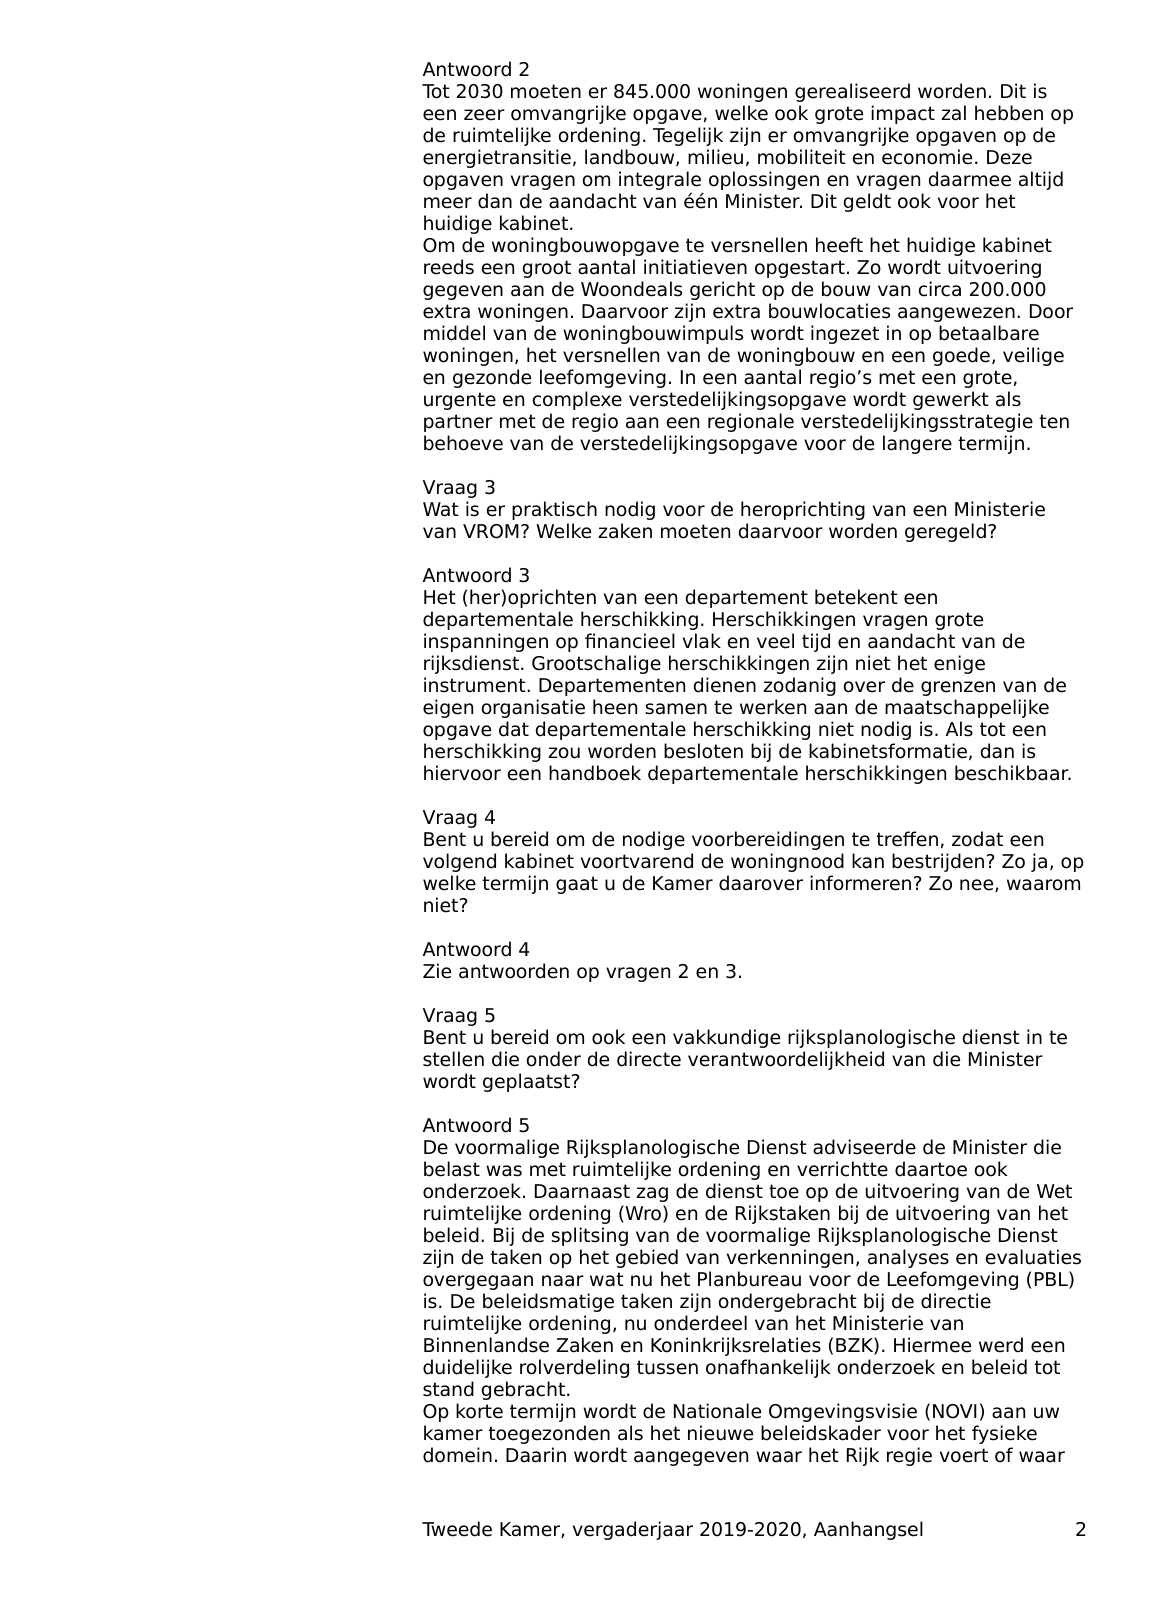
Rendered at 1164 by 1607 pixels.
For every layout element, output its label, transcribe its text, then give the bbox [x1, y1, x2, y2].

text Vraag 5 [422, 1005, 1087, 1027]
text Antwoord 5 [422, 1115, 1087, 1137]
text Antwoord 3 [422, 565, 1087, 587]
text Het (her)oprichten van een departement betekent een departementale herschikking. Herschikkingen vragen grote inspanningen op financieel vlak en veel tijd en aandacht van de rijksdienst. Grootschalige herschikkingen zijn niet het enige instrument. Departementen dienen zodanig over de grenzen van de eigen organisatie heen samen te werken aan de maatschappelijke opgave dat departementale herschikking niet nodig is. Als tot een herschikking zou worden besloten bij de kabinetsformatie, dan is hiervoor een handboek departementale herschikkingen beschikbaar. [422, 587, 1087, 785]
text Antwoord 2 [422, 59, 1087, 81]
text De voormalige Rijksplanologische Dienst adviseerde de Minister die belast was met ruimtelijke ordening en verrichtte daartoe ook onderzoek. Daarnaast zag de dienst toe op de uitvoering van de Wet ruimtelijke ordening (Wro) en de Rijkstaken bij de uitvoering van het beleid. Bij de splitsing van de voormalige Rijksplanologische Dienst zijn de taken op het gebied van verkenningen, analyses en evaluaties overgegaan naar wat nu het Planbureau voor de Leefomgeving (PBL) is. De beleidsmatige taken zijn ondergebracht bij de directie ruimtelijke ordening, nu onderdeel van het Ministerie van Binnenlandse Zaken en Koninkrijksrelaties (BZK). Hiermee werd een duidelijke rolverdeling tussen onafhankelijk onderzoek en beleid tot stand gebracht. [422, 1137, 1087, 1401]
text Bent u bereid om ook een vakkundige rijksplanologische dienst in te stellen die onder de directe verantwoordelijkheid van die Minister wordt geplaatst? [422, 1027, 1087, 1093]
text Wat is er praktisch nodig voor de heroprichting van een Ministerie van VROM? Welke zaken moeten daarvoor worden geregeld? [422, 499, 1087, 543]
text Vraag 4 [422, 807, 1087, 829]
text Bent u bereid om de nodige voorbereidingen te treffen, zodat een volgend kabinet voortvarend de woningnood kan bestrijden? Zo ja, op welke termijn gaat u de Kamer daarover informeren? Zo nee, waarom niet? [422, 829, 1087, 917]
text Antwoord 4 [422, 939, 1087, 961]
text Op korte termijn wordt de Nationale Omgevingsvisie (NOVI) aan uw kamer toegezonden als het nieuwe beleidskader voor het fysieke domein. Daarin wordt aangegeven waar het Rijk regie voert of waar [422, 1401, 1087, 1467]
text Vraag 3 [422, 477, 1087, 499]
text Zie antwoorden op vragen 2 en 3. [422, 961, 1087, 983]
text Tot 2030 moeten er 845.000 woningen gerealiseerd worden. Dit is een zeer omvangrijke opgave, welke ook grote impact zal hebben op de ruimtelijke ordening. Tegelijk zijn er omvangrijke opgaven op de energietransitie, landbouw, milieu, mobiliteit en economie. Deze opgaven vragen om integrale oplossingen en vragen daarmee altijd meer dan de aandacht van één Minister. Dit geldt ook voor het huidige kabinet. [422, 81, 1087, 235]
text Om de woningbouwopgave te versnellen heeft het huidige kabinet reeds een groot aantal initiatieven opgestart. Zo wordt uitvoering gegeven aan de Woondeals gericht op de bouw van circa 200.000 extra woningen. Daarvoor zijn extra bouwlocaties aangewezen. Door middel van de woningbouwimpuls wordt ingezet in op betaalbare woningen, het versnellen van de woningbouw en een goede, veilige en gezonde leefomgeving. In een aantal regio’s met een grote, urgente en complexe verstedelijkingsopgave wordt gewerkt als partner met de regio aan een regionale verstedelijkingsstrategie ten behoeve van de verstedelijkingsopgave voor de langere termijn. [422, 235, 1087, 455]
